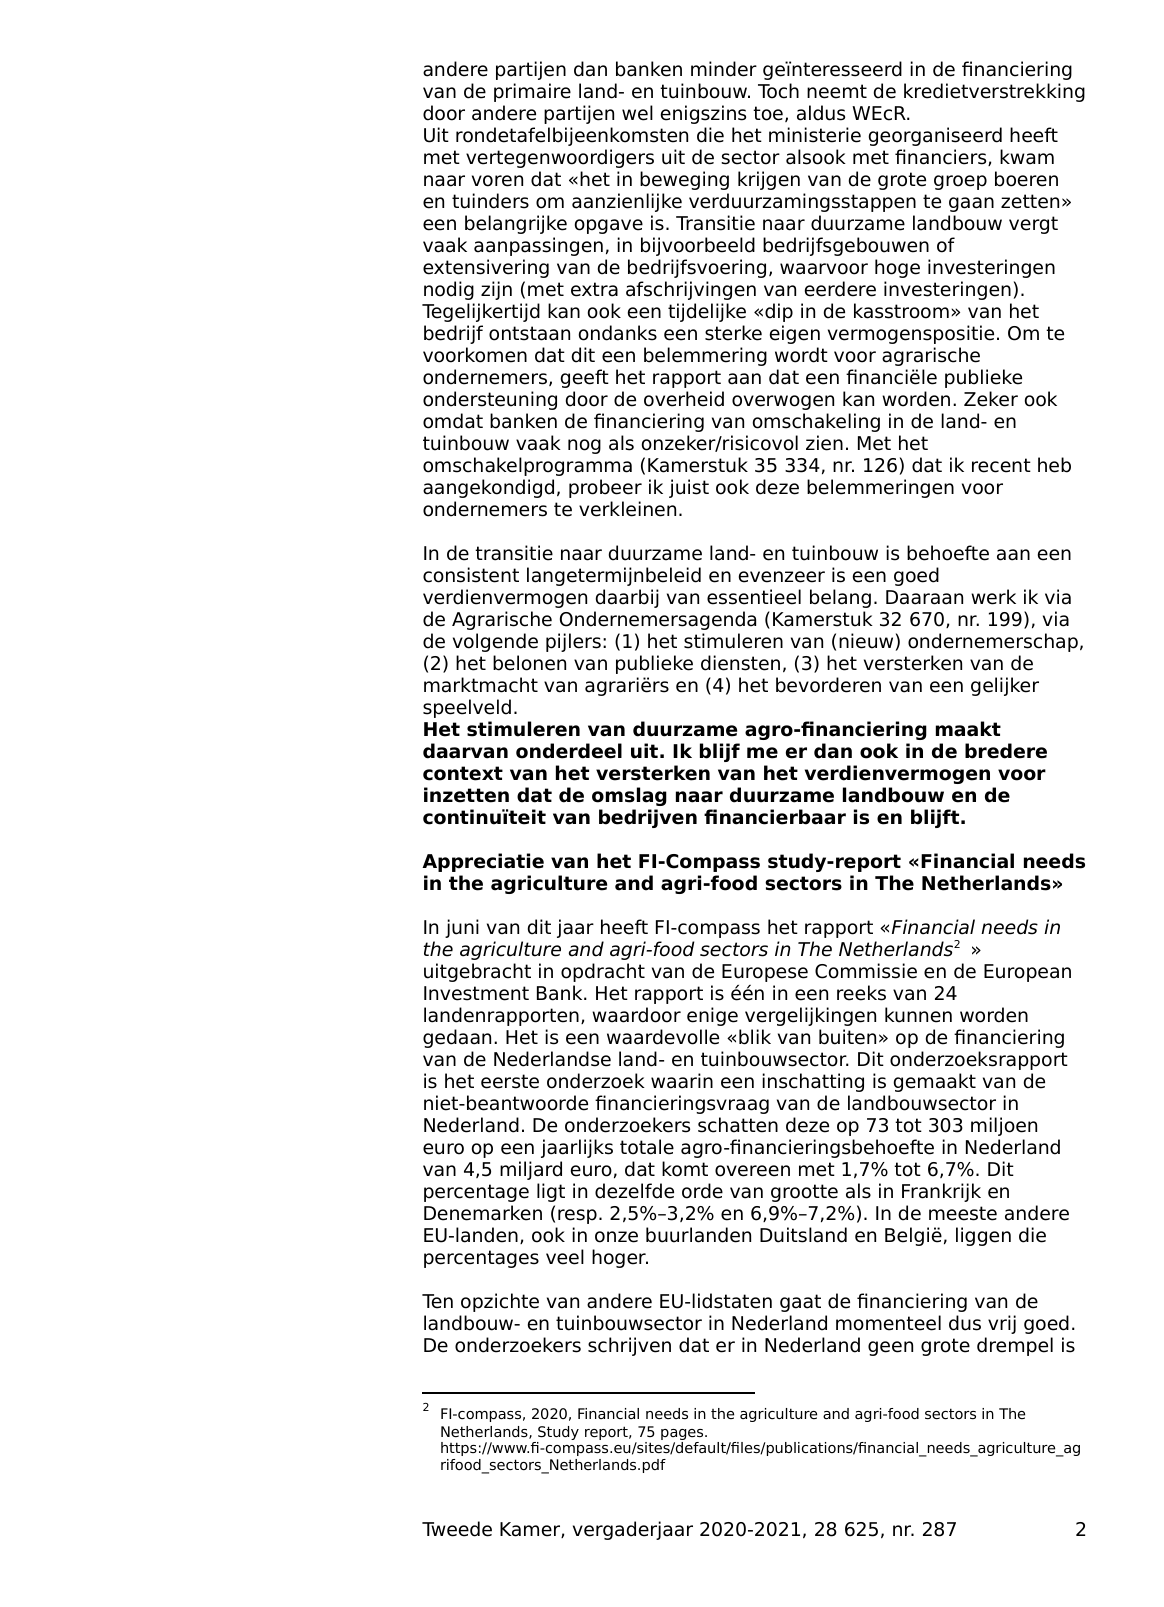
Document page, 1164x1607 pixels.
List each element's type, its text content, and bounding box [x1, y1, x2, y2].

text FI-compass, 2020, Financial needs in the agriculture and agri-food sectors in The Netherlands, Study report, 75 pages. https://www.fi-compass.eu/sites/default/files/publications/financial_needs_agriculture_agrifood_sectors_Netherlands.pdf [422, 1402, 1087, 1474]
text Ten opzichte van andere EU-lidstaten gaat de financiering van de landbouw- en tuinbouwsector in Nederland momenteel dus vrij goed. De onderzoekers schrijven dat er in Nederland geen grote drempel is [422, 1291, 1087, 1357]
text In de transitie naar duurzame land- en tuinbouw is behoefte aan een consistent langetermijnbeleid en evenzeer is een goed verdienvermogen daarbij van essentieel belang. Daaraan werk ik via de Agrarische Ondernemersagenda (Kamerstuk 32 670, nr. 199), via de volgende pijlers: (1) het stimuleren van (nieuw) ondernemerschap, (2) het belonen van publieke diensten, (3) het versterken van de marktmacht van agrariërs en (4) het bevorderen van een gelijker speelveld. [422, 543, 1087, 719]
text andere partijen dan banken minder geïnteresseerd in de financiering van de primaire land- en tuinbouw. Toch neemt de kredietverstrekking door andere partijen wel enigszins toe, aldus WEcR. [422, 59, 1087, 125]
text Uit rondetafelbijeenkomsten die het ministerie georganiseerd heeft met vertegenwoordigers uit de sector alsook met financiers, kwam naar voren dat «het in beweging krijgen van de grote groep boeren en tuinders om aanzienlijke verduurzamingsstappen te gaan zetten» een belangrijke opgave is. Transitie naar duurzame landbouw vergt vaak aanpassingen, in bijvoorbeeld bedrijfsgebouwen of extensivering van de bedrijfsvoering, waarvoor hoge investeringen nodig zijn (met extra afschrijvingen van eerdere investeringen). Tegelijkertijd kan ook een tijdelijke «dip in de kasstroom» van het bedrijf ontstaan ondanks een sterke eigen vermogenspositie. Om te voorkomen dat dit een belemmering wordt voor agrarische ondernemers, geeft het rapport aan dat een financiële publieke ondersteuning door de overheid overwogen kan worden. Zeker ook omdat banken de financiering van omschakeling in de land- en tuinbouw vaak nog als onzeker/risicovol zien. Met het omschakelprogramma (Kamerstuk 35 334, nr. 126) dat ik recent heb aangekondigd, probeer ik juist ook deze belemmeringen voor ondernemers te verkleinen. [422, 125, 1087, 521]
text In juni van dit jaar heeft FI-compass het rapport «Financial needs in the agriculture and agri-food sectors in The Netherlands » uitgebracht in opdracht van de Europese Commissie en de European Investment Bank. Het rapport is één in een reeks van 24 landenrapporten, waardoor enige vergelijkingen kunnen worden gedaan. Het is een waardevolle «blik van buiten» op de financiering van de Nederlandse land- en tuinbouwsector. Dit onderzoeksrapport is het eerste onderzoek waarin een inschatting is gemaakt van de niet-beantwoorde financieringsvraag van de landbouwsector in Nederland. De onderzoekers schatten deze op 73 tot 303 miljoen euro op een jaarlijks totale agro-financieringsbehoefte in Nederland van 4,5 miljard euro, dat komt overeen met 1,7% tot 6,7%. Dit percentage ligt in dezelfde orde van grootte als in Frankrijk en Denemarken (resp. 2,5%–3,2% en 6,9%–7,2%). In de meeste andere EU-landen, ook in onze buurlanden Duitsland en België, liggen die percentages veel hoger. [422, 917, 1087, 1268]
text Het stimuleren van duurzame agro-financiering maakt daarvan onderdeel uit. Ik blijf me er dan ook in de bredere context van het versterken van het verdienvermogen voor inzetten dat de omslag naar duurzame landbouw en de continuïteit van bedrijven financierbaar is en blijft. [422, 719, 1087, 828]
subtitle Appreciatie van het FI-Compass study-report «Financial needs in the agriculture and agri-food sectors in The Netherlands» [422, 851, 1087, 895]
